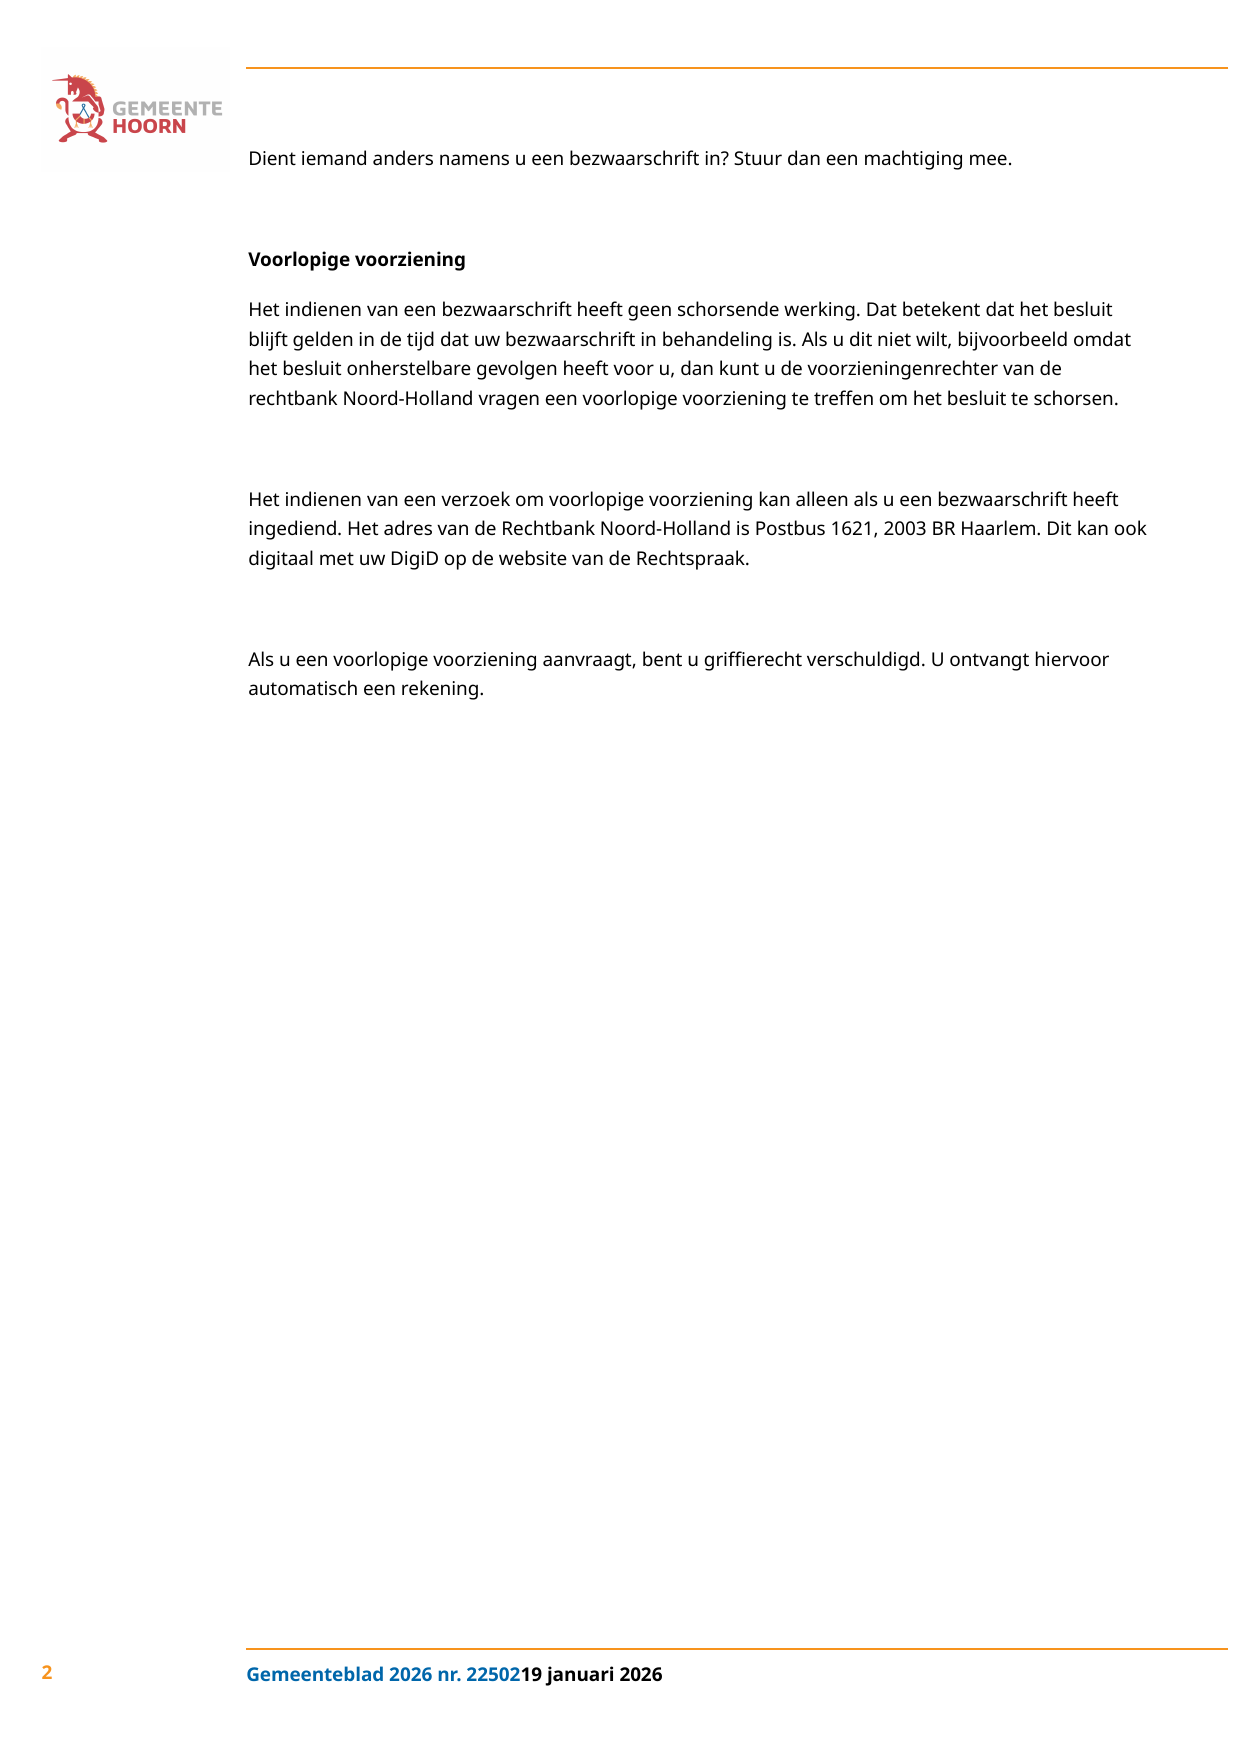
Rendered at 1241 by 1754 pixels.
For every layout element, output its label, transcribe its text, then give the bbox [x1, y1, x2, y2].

text Als u een voorlopige voorziening aanvraagt, bent u griffierecht verschuldigd. U ontvangt hiervoor automatisch een rekening. [248, 646, 1152, 701]
text Voorlopige voorziening [248, 246, 1152, 272]
text Het indienen van een verzoek om voorlopige voorziening kan alleen als u een bezwaarschrift heeft ingediend. Het adres van de Rechtbank Noord-Holland is Postbus 1621, 2003 BR Haarlem. Dit kan ook digitaal met uw DigiD op de website van de Rechtspraak. [248, 486, 1152, 571]
picture [41, 47, 231, 172]
text Het indienen van een bezwaarschrift heeft geen schorsende werking. Dat betekent dat het besluit blijft gelden in de tijd dat uw bezwaarschrift in behandeling is. Als u dit niet wilt, bijvoorbeeld omdat het besluit onherstelbare gevolgen heeft voor u, dan kunt u de voorzieningenrechter van de rechtbank Noord-Holland vragen een voorlopige voorziening te treffen om het besluit te schorsen. [248, 296, 1152, 411]
text Dient iemand anders namens u een bezwaarschrift in? Stuur dan een machtiging mee. [248, 145, 1152, 171]
